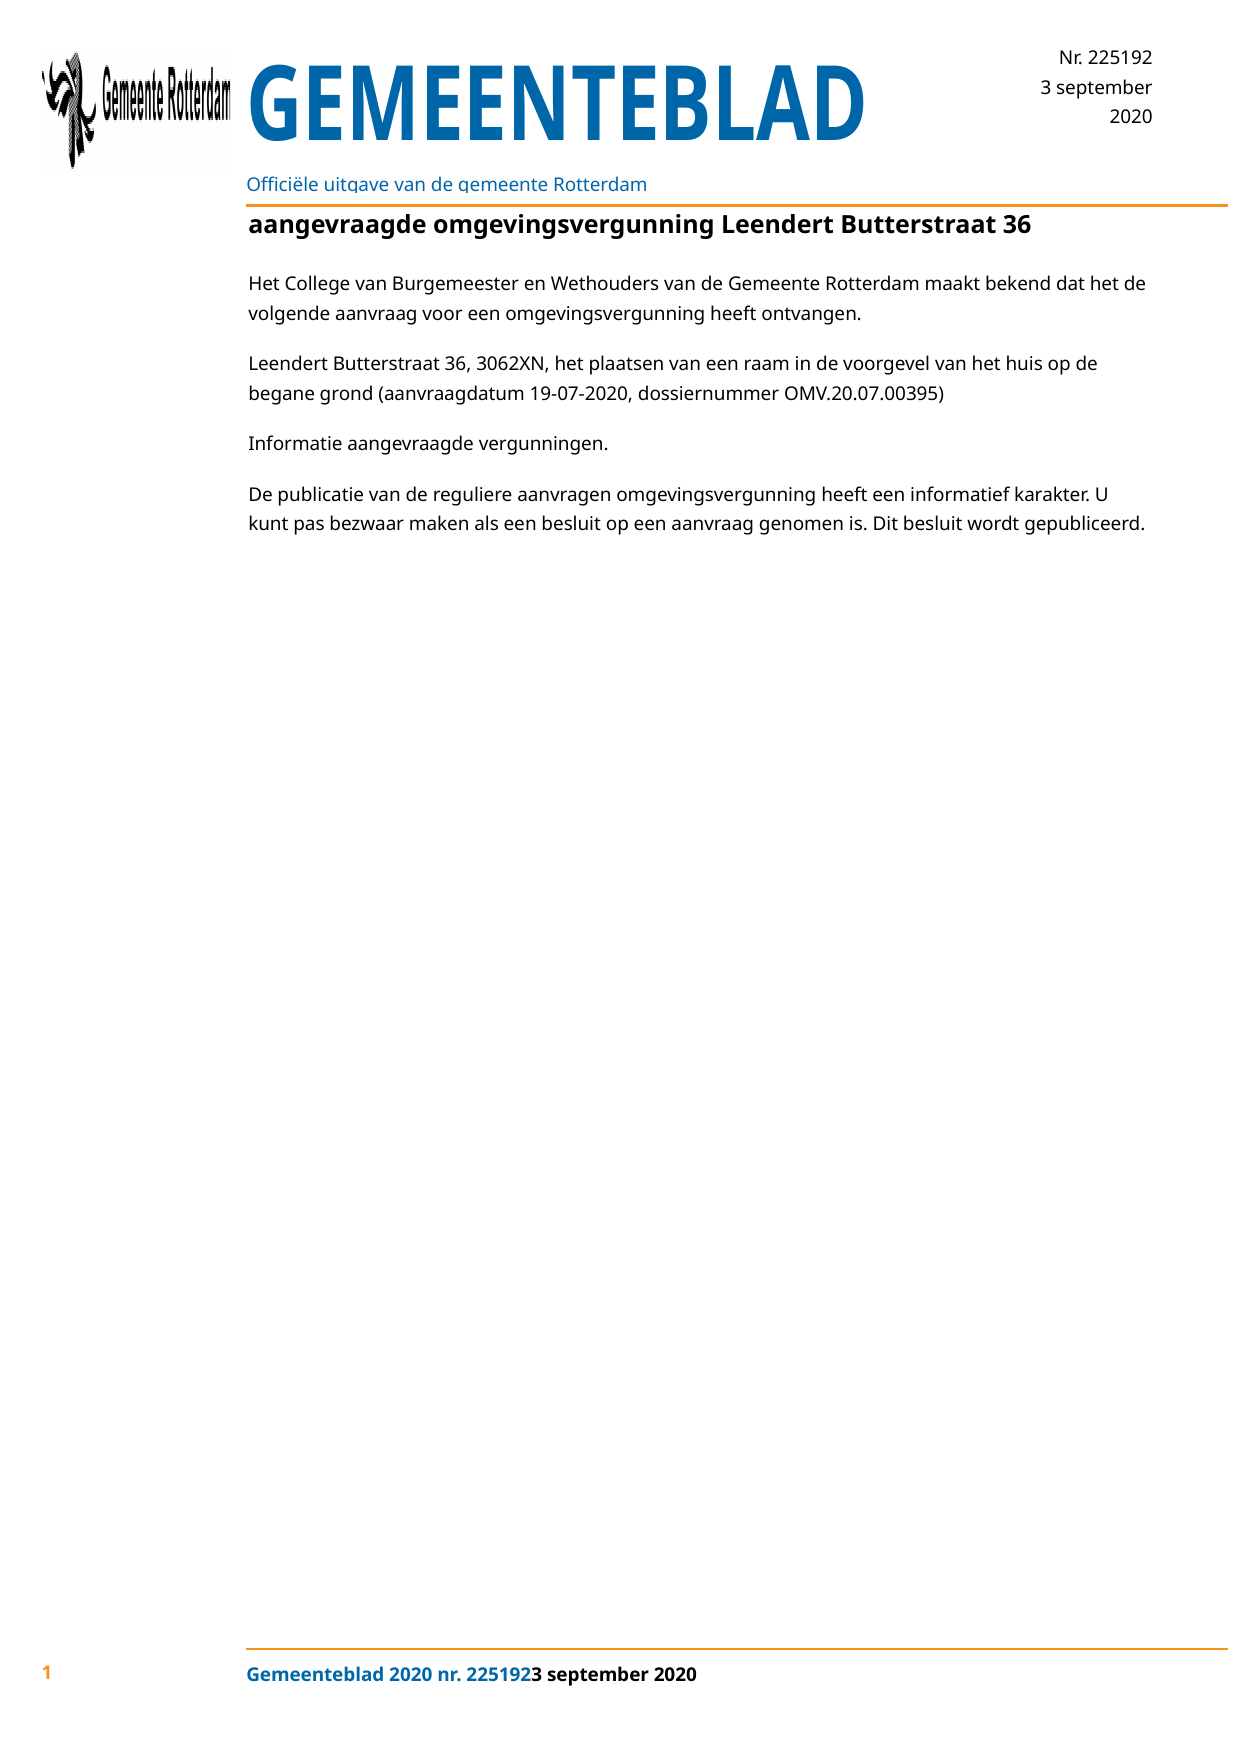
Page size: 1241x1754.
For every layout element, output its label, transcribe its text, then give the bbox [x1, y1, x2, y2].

text Informatie aangevraagde vergunningen. [248, 430, 1152, 456]
text aangevraagde omgevingsvergunning Leendert Butterstraat 36 [248, 207, 1152, 241]
text De publicatie van de reguliere aanvragen omgevingsvergunning heeft een informatief karakter. U kunt pas bezwaar maken als een besluit op een aanvraag genomen is. Dit besluit wordt gepubliceerd. [248, 481, 1152, 536]
picture [41, 47, 231, 172]
text Leendert Butterstraat 36, 3062XN, het plaatsen van een raam in de voorgevel van het huis op de begane grond (aanvraagdatum 19-07-2020, dossiernummer OMV.20.07.00395) [248, 350, 1152, 406]
text Het College van Burgemeester en Wethouders van de Gemeente Rotterdam maakt bekend dat het de volgende aanvraag voor een omgevingsvergunning heeft ontvangen. [248, 270, 1152, 326]
